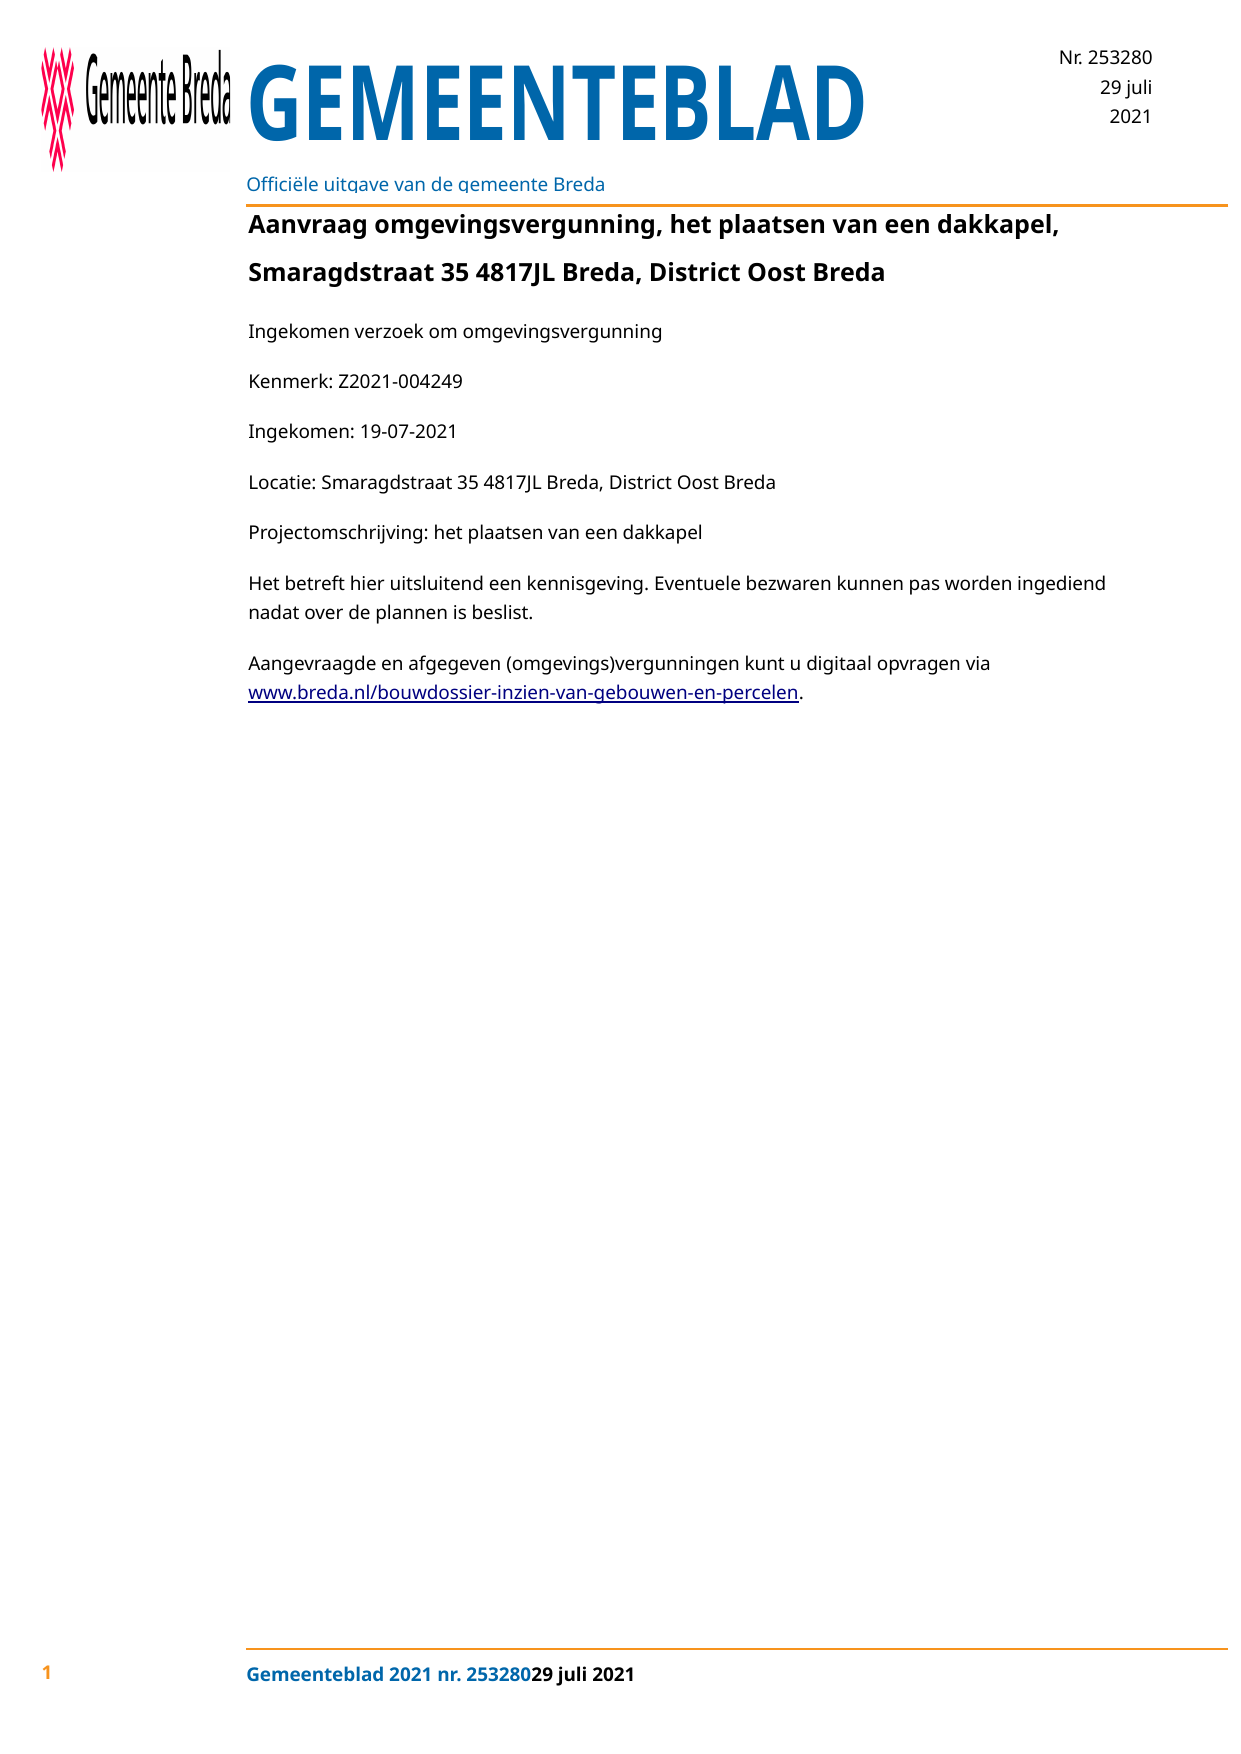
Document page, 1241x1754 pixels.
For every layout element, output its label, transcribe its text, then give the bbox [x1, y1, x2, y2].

text Aangevraagde en afgegeven (omgevings)vergunningen kunt u digitaal opvragen via www.breda.nl/bouwdossier-inzien-van-gebouwen-en-percelen. [248, 650, 1152, 705]
text Kenmerk: Z2021-004249 [248, 368, 1152, 394]
text Aanvraag omgevingsvergunning, het plaatsen van een dakkapel, Smaragdstraat 35 4817JL Breda, District Oost Breda [248, 207, 1152, 288]
text Ingekomen verzoek om omgevingsvergunning [248, 318, 1152, 344]
picture [41, 47, 231, 172]
text Locatie: Smaragdstraat 35 4817JL Breda, District Oost Breda [248, 469, 1152, 495]
text Het betreft hier uitsluitend een kennisgeving. Eventuele bezwaren kunnen pas worden ingediend nadat over de plannen is beslist. [248, 570, 1152, 625]
text Ingekomen: 19-07-2021 [248, 419, 1152, 444]
text Projectomschrijving: het plaatsen van een dakkapel [248, 519, 1152, 545]
